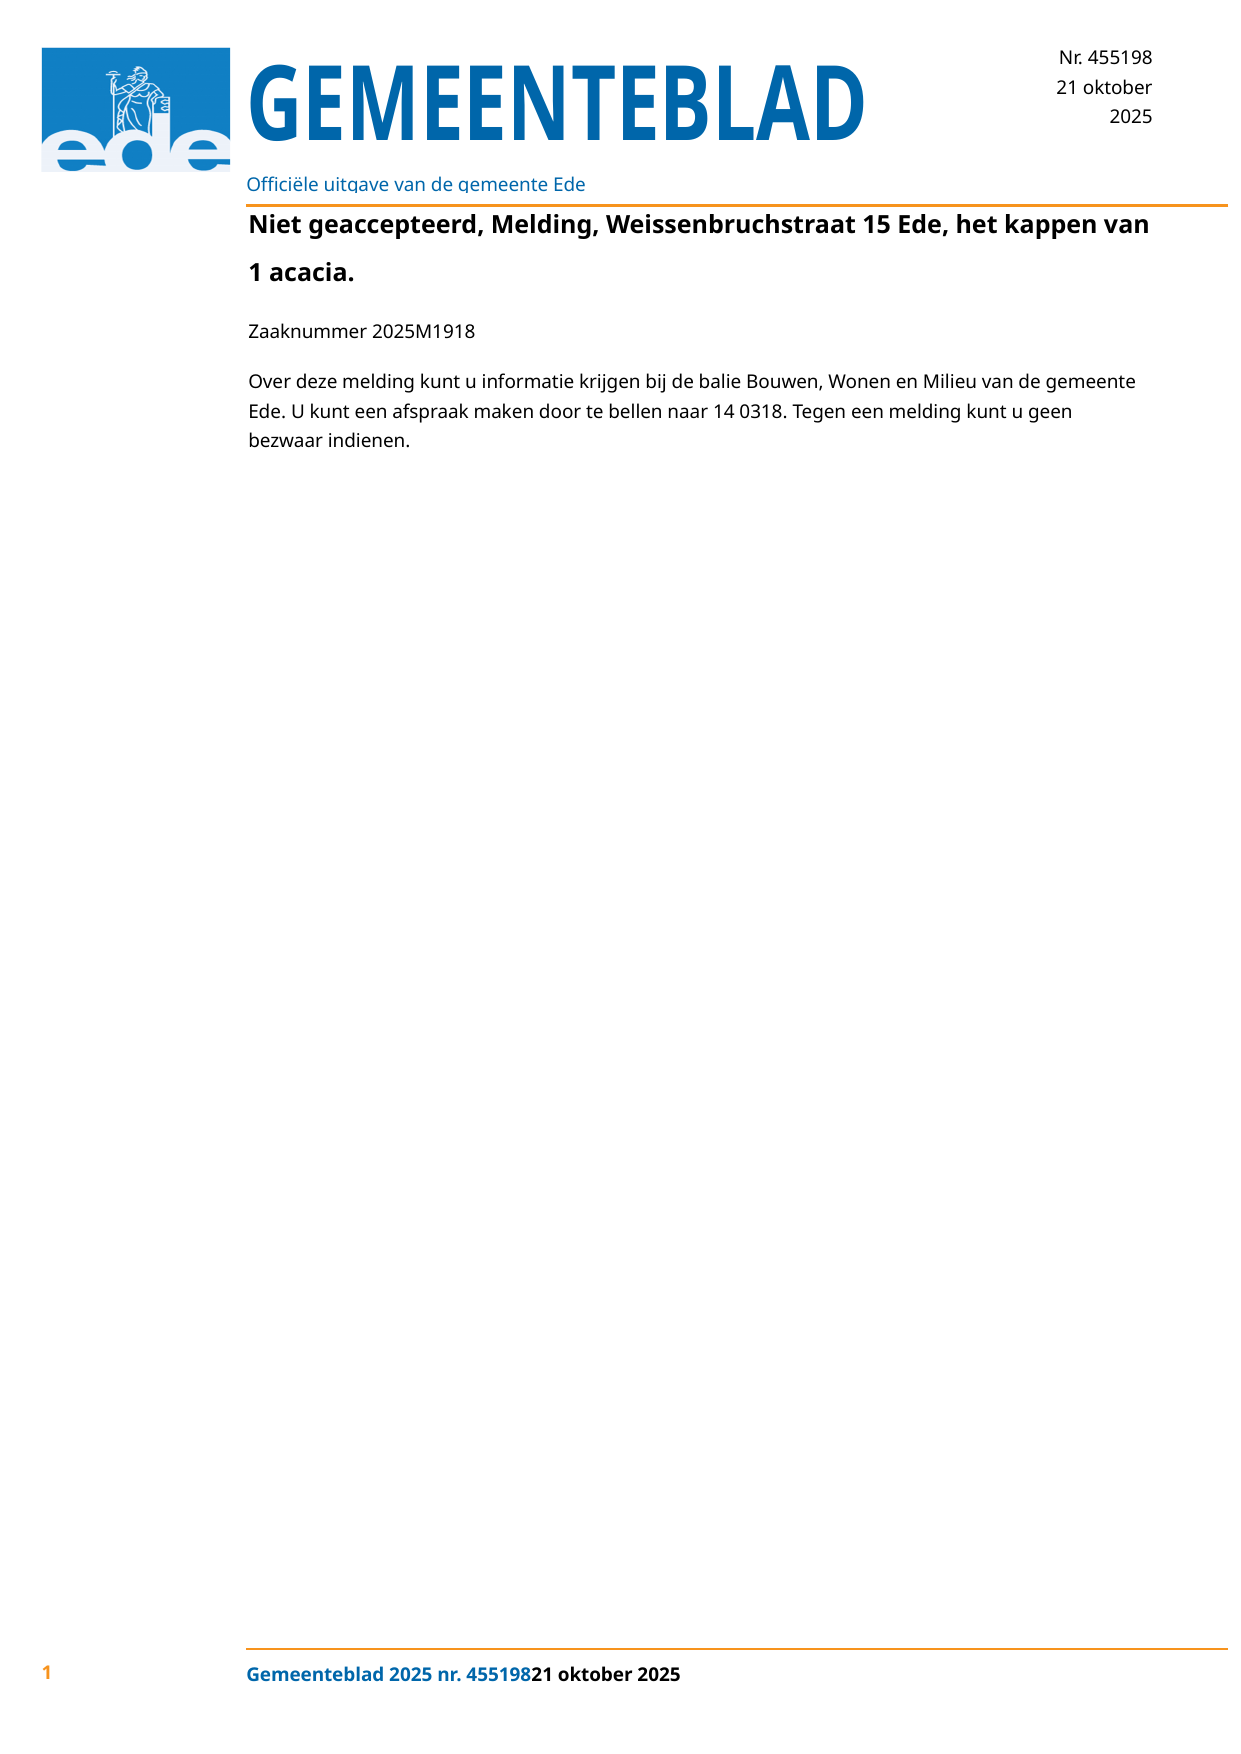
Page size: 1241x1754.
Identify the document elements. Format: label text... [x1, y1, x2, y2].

text Over deze melding kunt u informatie krijgen bij de balie Bouwen, Wonen en Milieu van de gemeente Ede. U kunt een afspraak maken door te bellen naar 14 0318. Tegen een melding kunt u geen bezwaar indienen. [248, 368, 1152, 453]
text Zaaknummer 2025M1918 [248, 318, 1152, 344]
text Niet geaccepteerd, Melding, Weissenbruchstraat 15 Ede, het kappen van 1 acacia. [248, 207, 1152, 288]
picture [41, 47, 231, 172]
